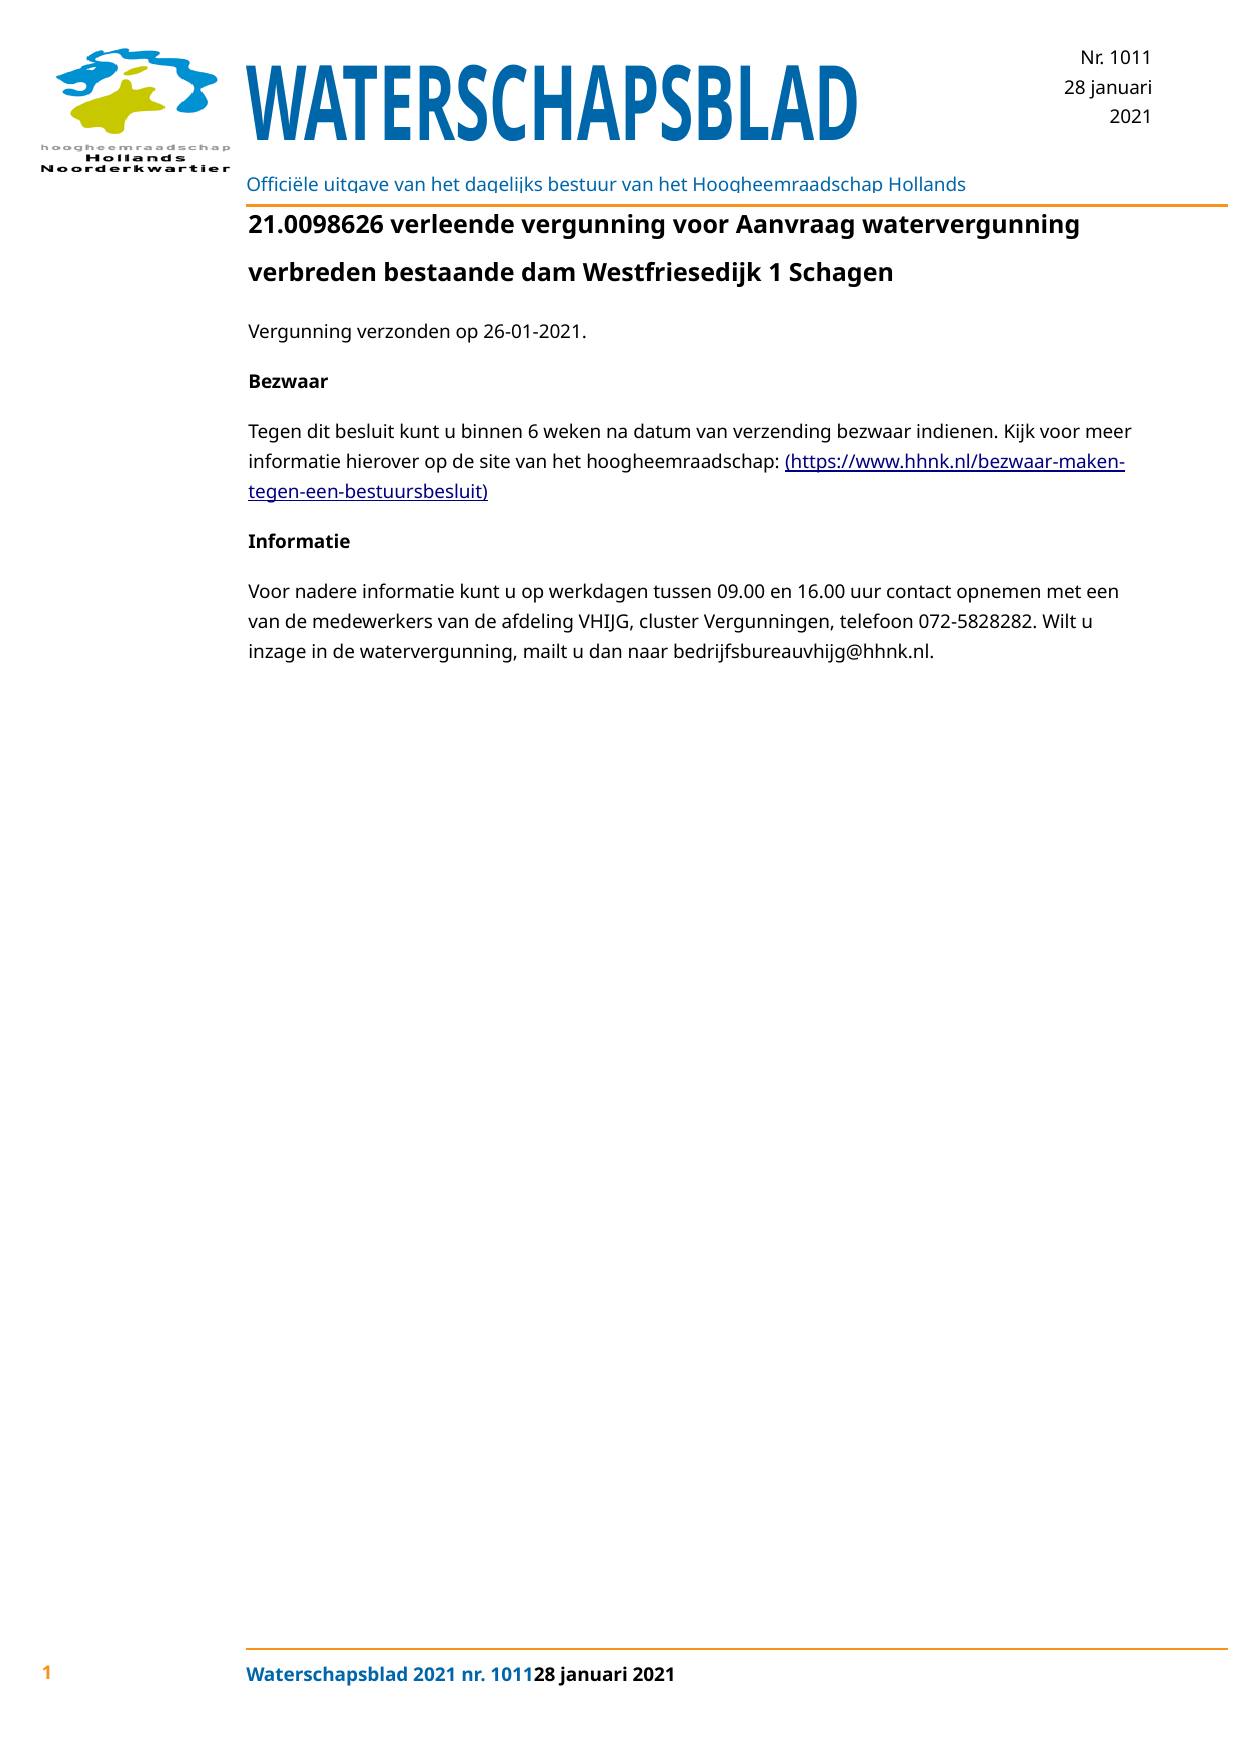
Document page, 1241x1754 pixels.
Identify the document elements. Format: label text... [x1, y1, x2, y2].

text Informatie [248, 528, 1152, 554]
text Voor nadere informatie kunt u op werkdagen tussen 09.00 en 16.00 uur contact opnemen met een van de medewerkers van de afdeling VHIJG, cluster Vergunningen, telefoon 072-5828282. Wilt u inzage in de watervergunning, mailt u dan naar bedrijfsbureauvhijg@hhnk.nl. [248, 579, 1152, 664]
picture [41, 47, 231, 172]
text Tegen dit besluit kunt u binnen 6 weken na datum van verzending bezwaar indienen. Kijk voor meer informatie hierover op de site van het hoogheemraadschap: (https://www.hhnk.nl/bezwaar-maken-tegen-een-bestuursbesluit) [248, 419, 1152, 504]
text Bezwaar [248, 368, 1152, 394]
text 21.0098626 verleende vergunning voor Aanvraag watervergunning verbreden bestaande dam Westfriesedijk 1 Schagen [248, 207, 1152, 288]
text Vergunning verzonden op 26-01-2021. [248, 318, 1152, 344]
